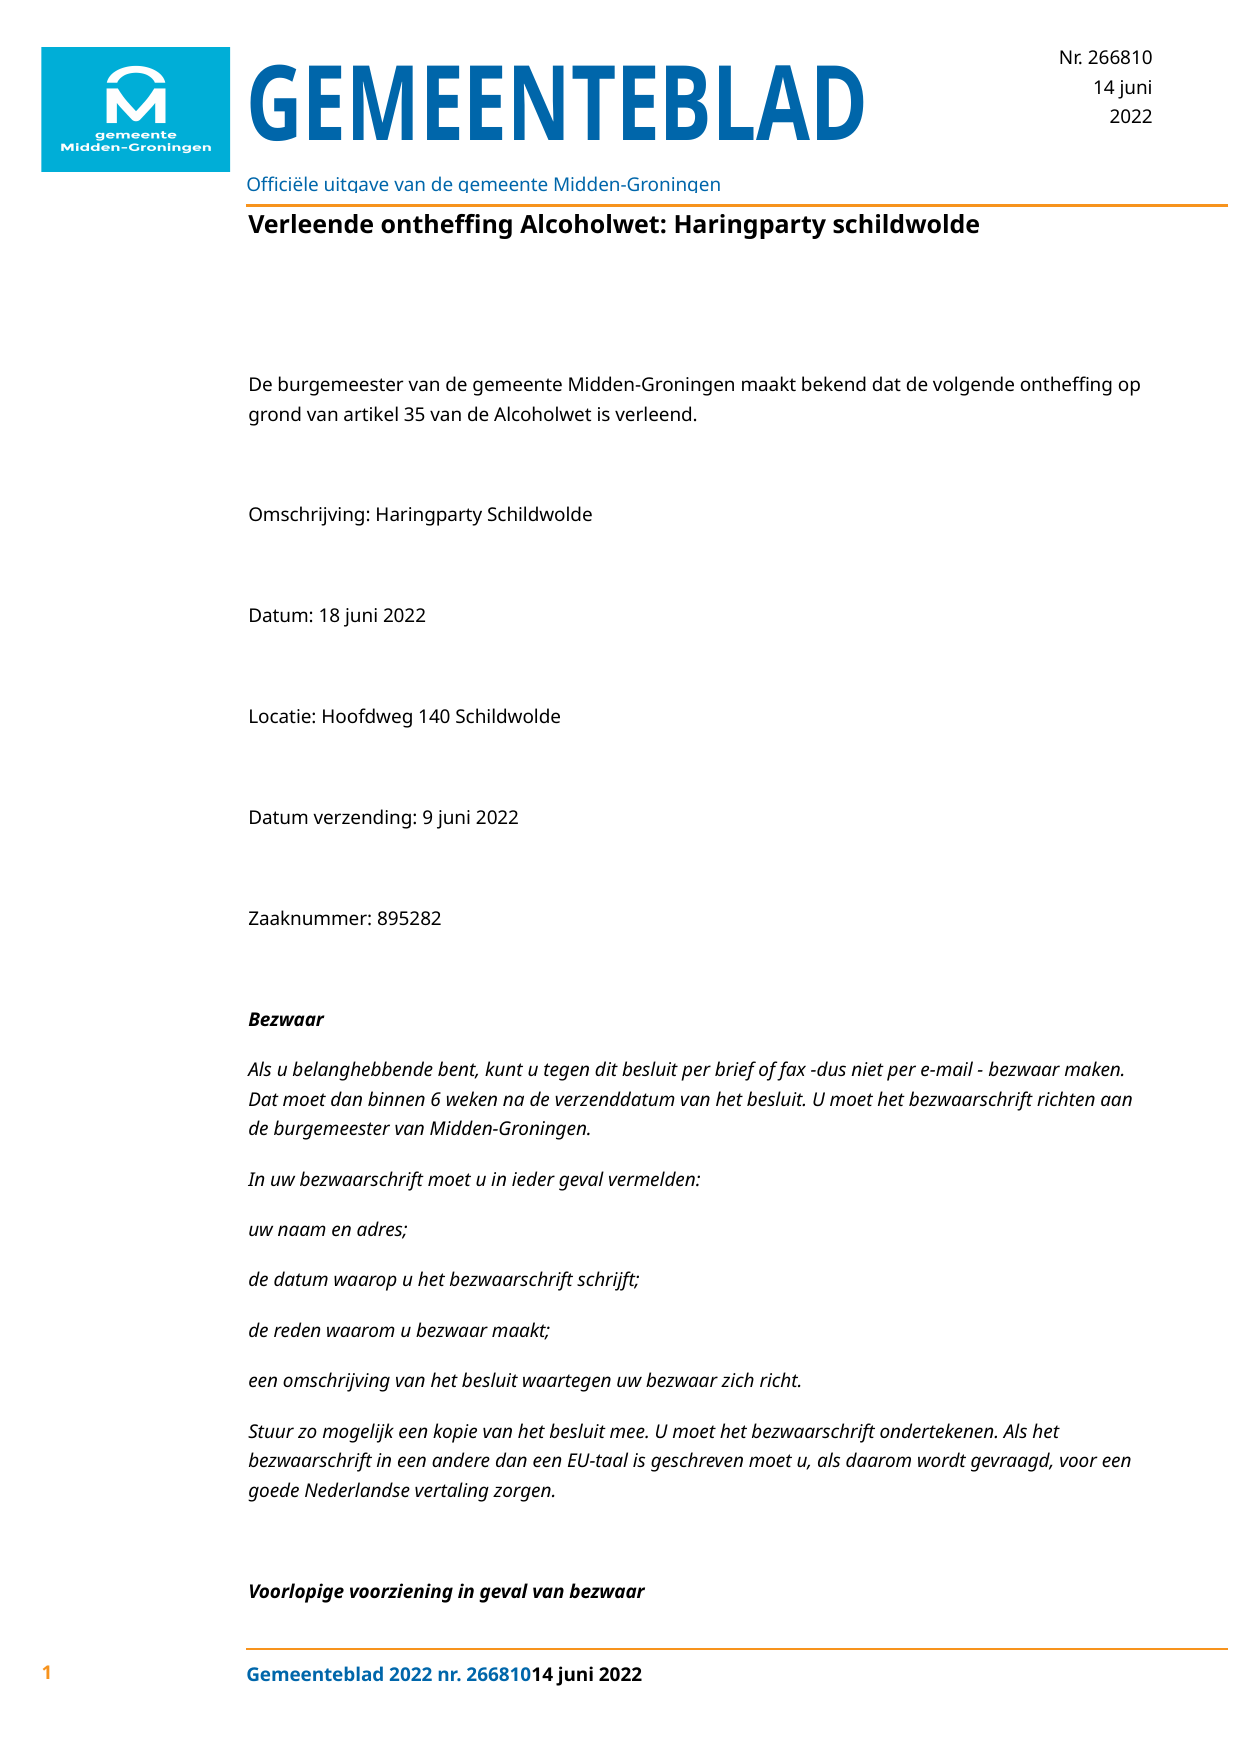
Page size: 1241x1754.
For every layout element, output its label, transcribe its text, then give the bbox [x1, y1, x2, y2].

picture [108, 66, 164, 82]
text In uw bezwaarschrift moet u in ieder geval vermelden: [248, 1166, 1152, 1191]
text de datum waarop u het bezwaarschrift schrijft; [248, 1267, 1152, 1292]
text Als u belanghebbende bent, kunt u tegen dit besluit per brief of fax -dus niet per e-mail - bezwaar maken. Dat moet dan binnen 6 weken na de verzenddatum van het besluit. U moet het bezwaarschrift richten aan de burgemeester van Midden-Groningen. [248, 1056, 1152, 1141]
text De burgemeester van de gemeente Midden-Groningen maakt bekend dat de volgende ontheffing op grond van artikel 35 van de Alcoholwet is verleend. [248, 371, 1152, 426]
text Datum verzending: 9 juni 2022 [248, 804, 1152, 830]
text Datum: 18 juni 2022 [248, 602, 1152, 628]
text Stuur zo mogelijk een kopie van het besluit mee. U moet het bezwaarschrift ondertekenen. Als het bezwaarschrift in een andere dan een EU-taal is geschreven moet u, als daarom wordt gevraagd, voor een goede Nederlandse vertaling zorgen. [248, 1418, 1152, 1503]
text Omschrijving: Haringparty Schildwolde [248, 502, 1152, 527]
text Locatie: Hoofdweg 140 Schildwolde [248, 703, 1152, 729]
picture [107, 89, 165, 122]
text een omschrijving van het besluit waartegen uw bezwaar zich richt. [248, 1367, 1152, 1393]
text Voorlopige voorziening in geval van bezwaar [248, 1578, 1152, 1603]
text uw naam en adres; [248, 1216, 1152, 1242]
text Zaaknummer: 895282 [248, 905, 1152, 931]
text de reden waarom u bezwaar maakt; [248, 1317, 1152, 1343]
picture [184, 146, 190, 153]
text Bezwaar [248, 1006, 1152, 1031]
text Verleende ontheffing Alcoholwet: Haringparty schildwolde [248, 207, 1152, 241]
